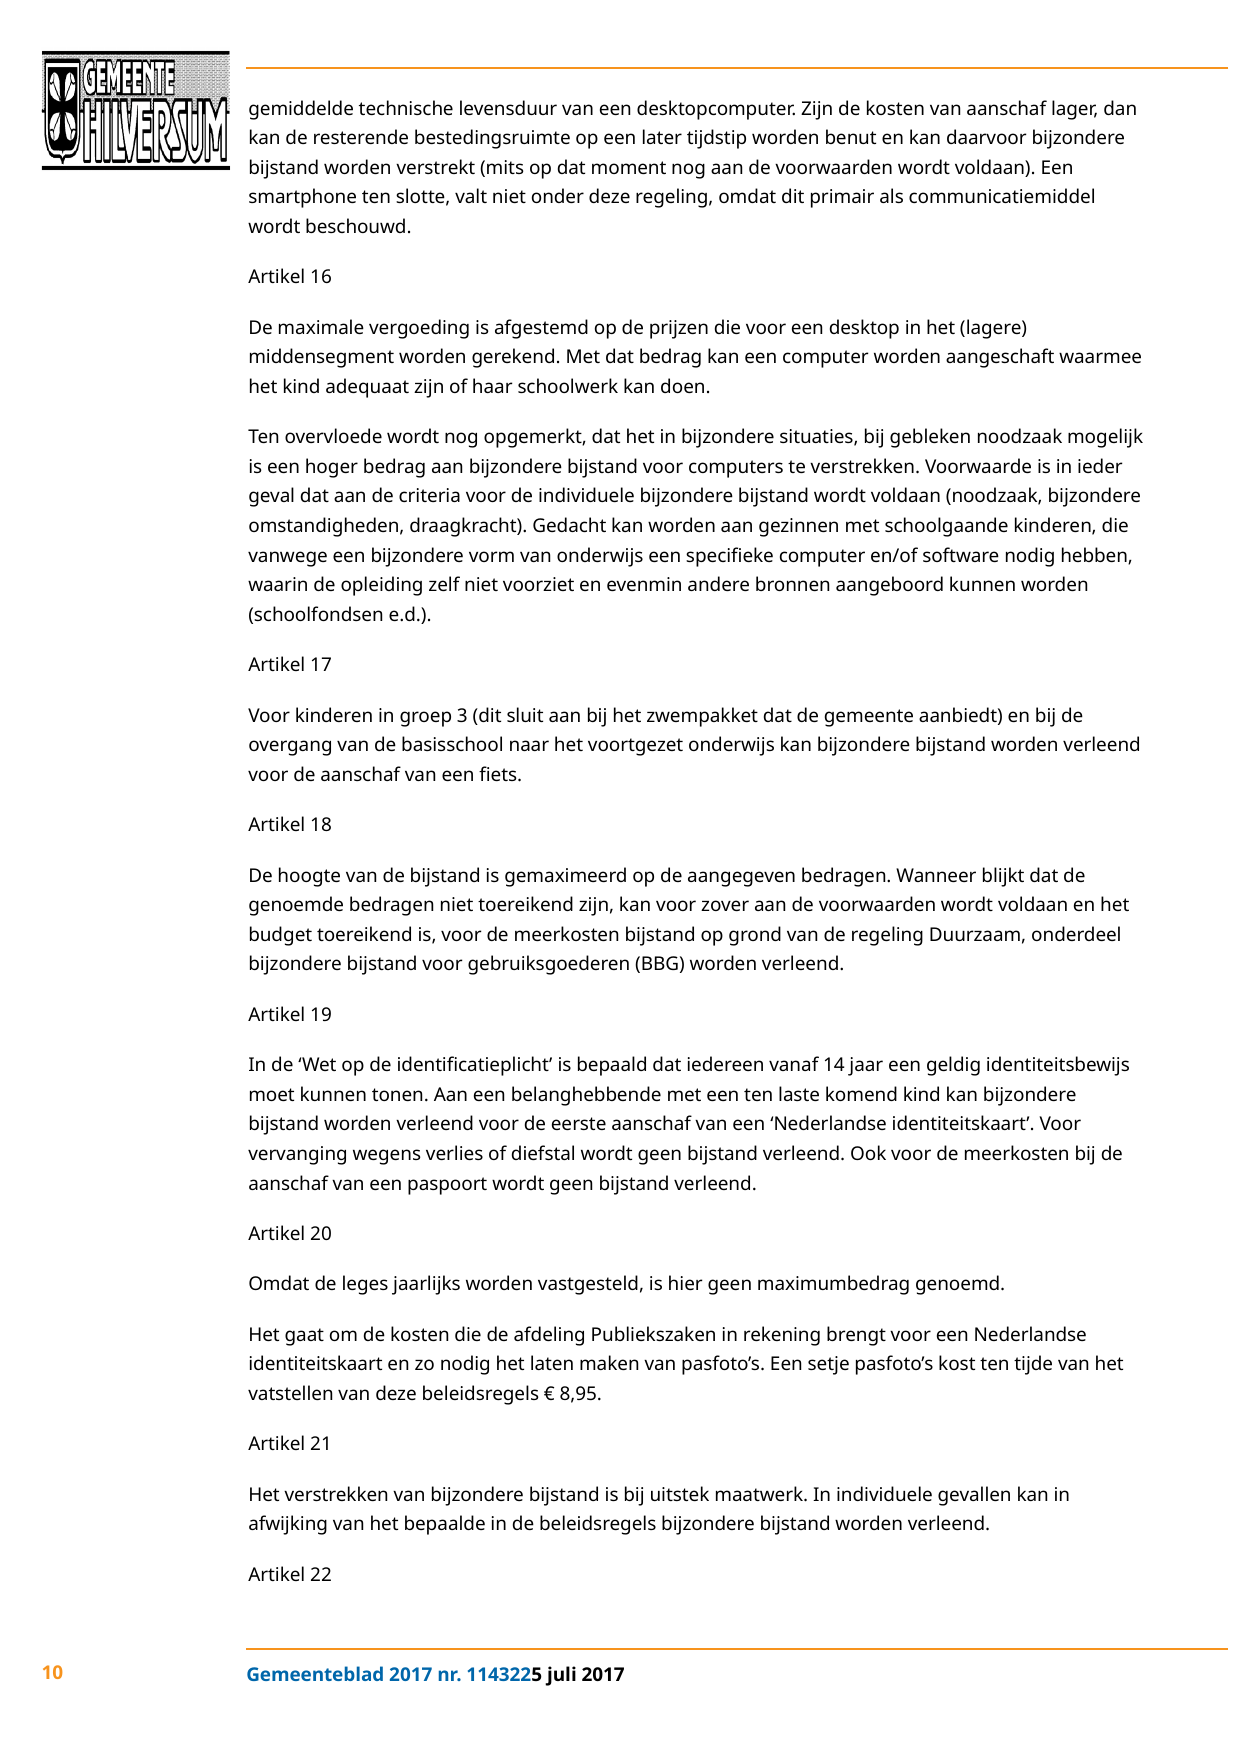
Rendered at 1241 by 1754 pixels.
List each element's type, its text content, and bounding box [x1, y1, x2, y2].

text Artikel 18 [248, 811, 1152, 837]
text Artikel 21 [248, 1431, 1152, 1456]
text In de ‘Wet op de identificatieplicht’ is bepaald dat iedereen vanaf 14 jaar een geldig identiteitsbewijs moet kunnen tonen. Aan een belanghebbende met een ten laste komend kind kan bijzondere bijstand worden verleend voor de eerste aanschaf van een ‘Nederlandse identiteitskaart’. Voor vervanging wegens verlies of diefstal wordt geen bijstand verleend. Ook voor de meerkosten bij de aanschaf van een paspoort wordt geen bijstand verleend. [248, 1051, 1152, 1196]
text Het verstrekken van bijzondere bijstand is bij uitstek maatwerk. In individuele gevallen kan in afwijking van het bepaalde in de beleidsregels bijzondere bijstand worden verleend. [248, 1481, 1152, 1536]
text De hoogte van de bijstand is gemaximeerd op de aangegeven bedragen. Wanneer blijkt dat de genoemde bedragen niet toereikend zijn, kan voor zover aan de voorwaarden wordt voldaan en het budget toereikend is, voor de meerkosten bijstand op grond van de regeling Duurzaam, onderdeel bijzondere bijstand voor gebruiksgoederen (BBG) worden verleend. [248, 862, 1152, 976]
text Artikel 19 [248, 1001, 1152, 1027]
text Het gaat om de kosten die de afdeling Publiekszaken in rekening brengt voor een Nederlandse identiteitskaart en zo nodig het laten maken van pasfoto’s. Een setje pasfoto’s kost ten tijde van het vatstellen van deze beleidsregels € 8,95. [248, 1321, 1152, 1406]
picture [41, 47, 231, 172]
text Artikel 16 [248, 263, 1152, 289]
text De maximale vergoeding is afgestemd op de prijzen die voor een desktop in het (lagere) middensegment worden gerekend. Met dat bedrag kan een computer worden aangeschaft waarmee het kind adequaat zijn of haar schoolwerk kan doen. [248, 314, 1152, 399]
text Artikel 22 [248, 1561, 1152, 1587]
text Artikel 20 [248, 1220, 1152, 1246]
text gemiddelde technische levensduur van een desktopcomputer. Zijn de kosten van aanschaf lager, dan kan de resterende bestedingsruimte op een later tijdstip worden benut en kan daarvoor bijzondere bijstand worden verstrekt (mits op dat moment nog aan de voorwaarden wordt voldaan). Een smartphone ten slotte, valt niet onder deze regeling, omdat dit primair als communicatiemiddel wordt beschouwd. [248, 95, 1152, 239]
text Omdat de leges jaarlijks worden vastgesteld, is hier geen maximumbedrag genoemd. [248, 1271, 1152, 1296]
text Voor kinderen in groep 3 (dit sluit aan bij het zwempakket dat de gemeente aanbiedt) en bij de overgang van de basisschool naar het voortgezet onderwijs kan bijzondere bijstand worden verleend voor de aanschaf van een fiets. [248, 702, 1152, 787]
text Artikel 17 [248, 651, 1152, 677]
text Ten overvloede wordt nog opgemerkt, dat het in bijzondere situaties, bij gebleken noodzaak mogelijk is een hoger bedrag aan bijzondere bijstand voor computers te verstrekken. Voorwaarde is in ieder geval dat aan de criteria voor de individuele bijzondere bijstand wordt voldaan (noodzaak, bijzondere omstandigheden, draagkracht). Gedacht kan worden aan gezinnen met schoolgaande kinderen, die vanwege een bijzondere vorm van onderwijs een specifieke computer en/of software nodig hebben, waarin de opleiding zelf niet voorziet en evenmin andere bronnen aangeboord kunnen worden (schoolfondsen e.d.). [248, 423, 1152, 627]
